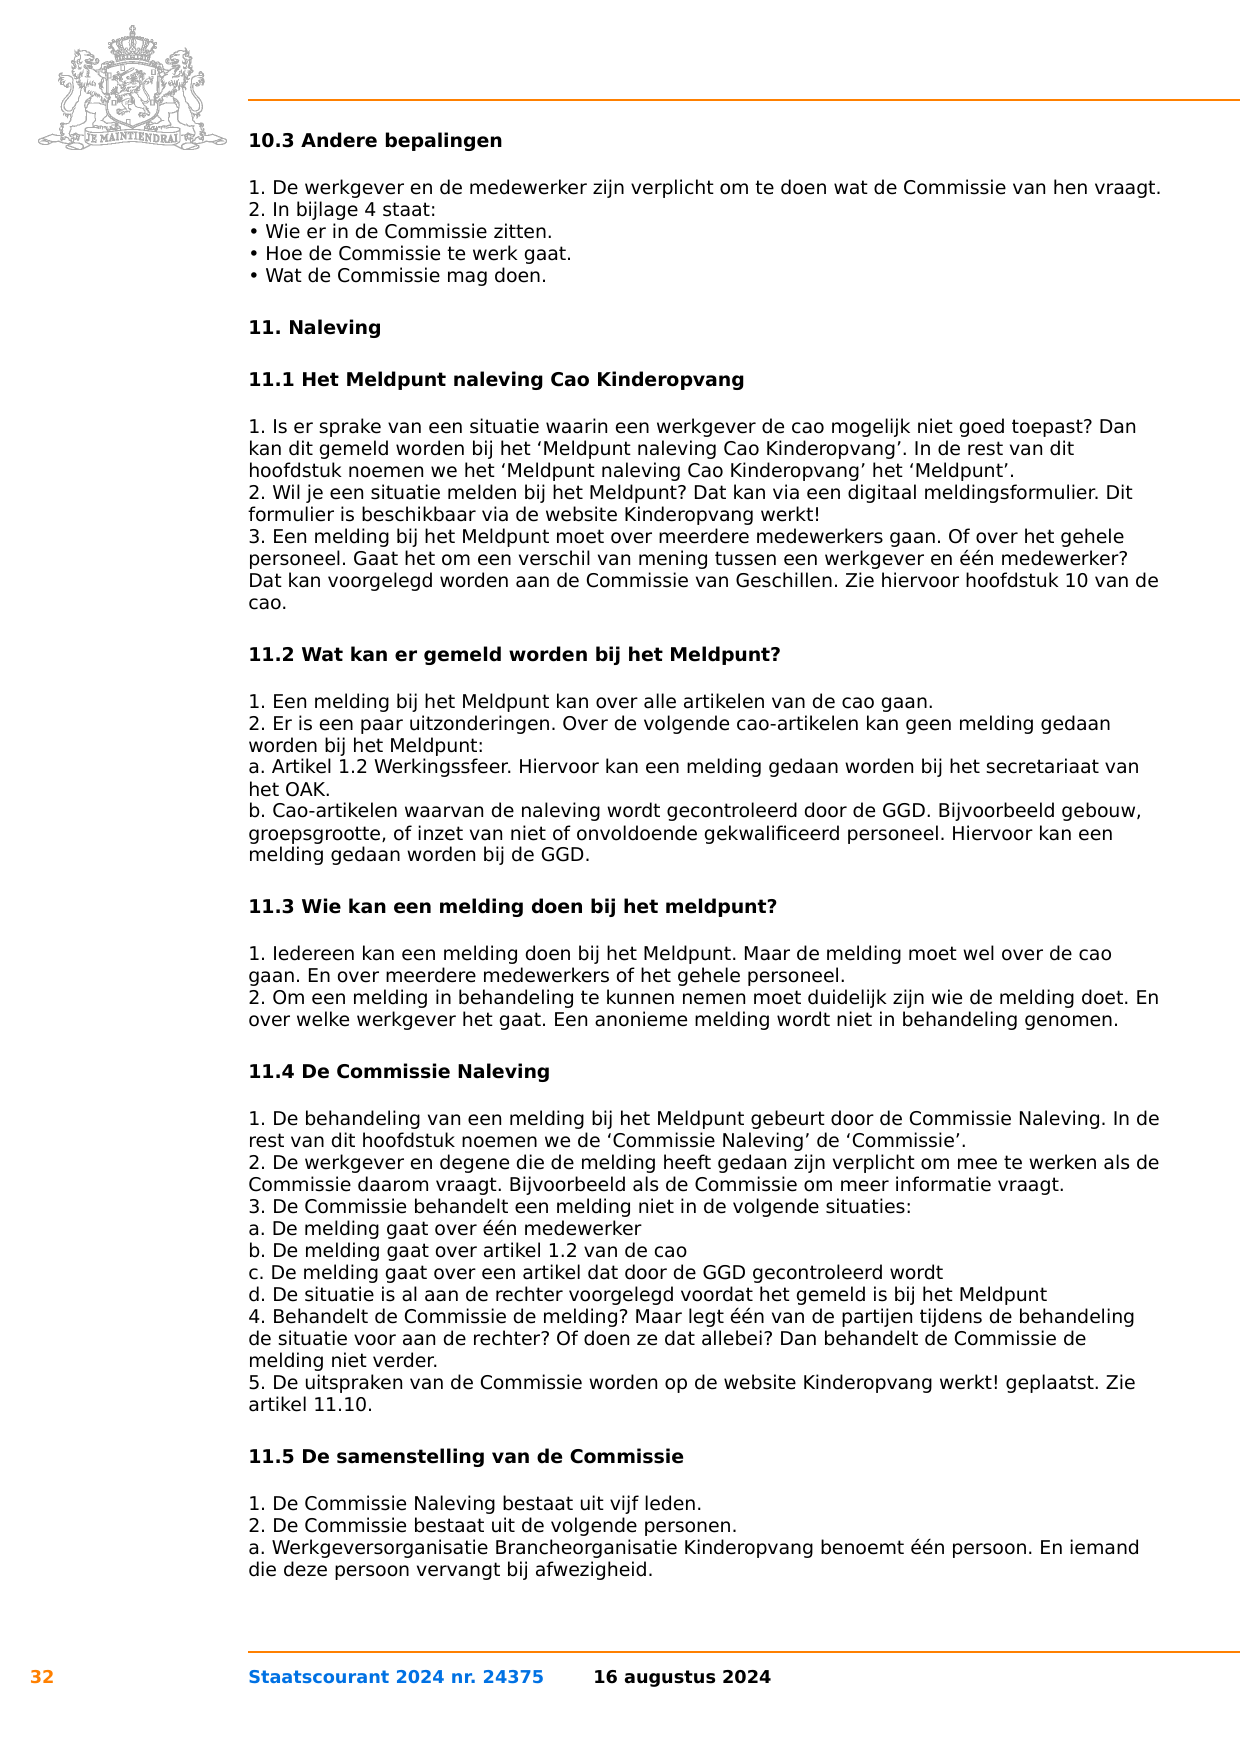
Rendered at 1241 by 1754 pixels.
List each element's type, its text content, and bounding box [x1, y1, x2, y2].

subtitle 11. Naleving [248, 317, 1163, 339]
text 5. De uitspraken van de Commissie worden op de website Kinderopvang werkt! geplaatst. Zie artikel 11.10. [248, 1372, 1163, 1416]
text 1. De werkgever en de medewerker zijn verplicht om te doen wat de Commissie van hen vraagt. [248, 177, 1163, 199]
text b. Cao-artikelen waarvan de naleving wordt gecontroleerd door de GGD. Bijvoorbeeld gebouw, groepsgrootte, of inzet van niet of onvoldoende gekwalificeerd personeel. Hiervoor kan een melding gedaan worden bij de GGD. [248, 800, 1163, 866]
text 1. De Commissie Naleving bestaat uit vijf leden. [248, 1493, 1163, 1515]
text 2. De werkgever en degene die de melding heeft gedaan zijn verplicht om mee te werken als de Commissie daarom vraagt. Bijvoorbeeld als de Commissie om meer informatie vraagt. [248, 1152, 1163, 1196]
text d. De situatie is al aan de rechter voorgelegd voordat het gemeld is bij het Meldpunt [248, 1284, 1163, 1306]
text • Wat de Commissie mag doen. [248, 265, 1163, 287]
text 2. Er is een paar uitzonderingen. Over de volgende cao-artikelen kan geen melding gedaan worden bij het Meldpunt: [248, 712, 1163, 756]
text c. De melding gaat over een artikel dat door de GGD gecontroleerd wordt [248, 1262, 1163, 1284]
subtitle 11.2 Wat kan er gemeld worden bij het Meldpunt? [248, 643, 1163, 666]
text 2. In bijlage 4 staat: [248, 199, 1163, 221]
text • Wie er in de Commissie zitten. [248, 221, 1163, 243]
text 2. De Commissie bestaat uit de volgende personen. [248, 1515, 1163, 1537]
subtitle 11.1 Het Meldpunt naleving Cao Kinderopvang [248, 369, 1163, 391]
text 1. Iedereen kan een melding doen bij het Meldpunt. Maar de melding moet wel over de cao gaan. En over meerdere medewerkers of het gehele personeel. [248, 943, 1163, 987]
text b. De melding gaat over artikel 1.2 van de cao [248, 1240, 1163, 1262]
subtitle 11.4 De Commissie Naleving [248, 1061, 1163, 1083]
text a. De melding gaat over één medewerker [248, 1218, 1163, 1240]
text 1. Is er sprake van een situatie waarin een werkgever de cao mogelijk niet goed toepast? Dan kan dit gemeld worden bij het ‘Meldpunt naleving Cao Kinderopvang’. In de rest van dit hoofdstuk noemen we het ‘Meldpunt naleving Cao Kinderopvang’ het ‘Meldpunt’. [248, 416, 1163, 482]
text 1. Een melding bij het Meldpunt kan over alle artikelen van de cao gaan. [248, 691, 1163, 712]
subtitle 10.3 Andere bepalingen [248, 130, 1163, 152]
text 1. De behandeling van een melding bij het Meldpunt gebeurt door de Commissie Naleving. In de rest van dit hoofdstuk noemen we de ‘Commissie Naleving’ de ‘Commissie’. [248, 1108, 1163, 1152]
text 3. De Commissie behandelt een melding niet in de volgende situaties: [248, 1196, 1163, 1218]
subtitle 11.3 Wie kan een melding doen bij het meldpunt? [248, 896, 1163, 918]
picture [38, 25, 227, 150]
text 2. Om een melding in behandeling te kunnen nemen moet duidelijk zijn wie de melding doet. En over welke werkgever het gaat. Een anonieme melding wordt niet in behandeling genomen. [248, 987, 1163, 1031]
text a. Werkgeversorganisatie Brancheorganisatie Kinderopvang benoemt één persoon. En iemand die deze persoon vervangt bij afwezigheid. [248, 1537, 1163, 1581]
text 2. Wil je een situatie melden bij het Meldpunt? Dat kan via een digitaal meldingsformulier. Dit formulier is beschikbaar via de website Kinderopvang werkt! [248, 482, 1163, 526]
text a. Artikel 1.2 Werkingssfeer. Hiervoor kan een melding gedaan worden bij het secretariaat van het OAK. [248, 756, 1163, 800]
subtitle 11.5 De samenstelling van de Commissie [248, 1446, 1163, 1468]
text 3. Een melding bij het Meldpunt moet over meerdere medewerkers gaan. Of over het gehele personeel. Gaat het om een verschil van mening tussen een werkgever en één medewerker? Dat kan voorgelegd worden aan de Commissie van Geschillen. Zie hiervoor hoofdstuk 10 van de cao. [248, 526, 1163, 613]
text • Hoe de Commissie te werk gaat. [248, 243, 1163, 265]
text 4. Behandelt de Commissie de melding? Maar legt één van de partijen tijdens de behandeling de situatie voor aan de rechter? Of doen ze dat allebei? Dan behandelt de Commissie de melding niet verder. [248, 1306, 1163, 1372]
